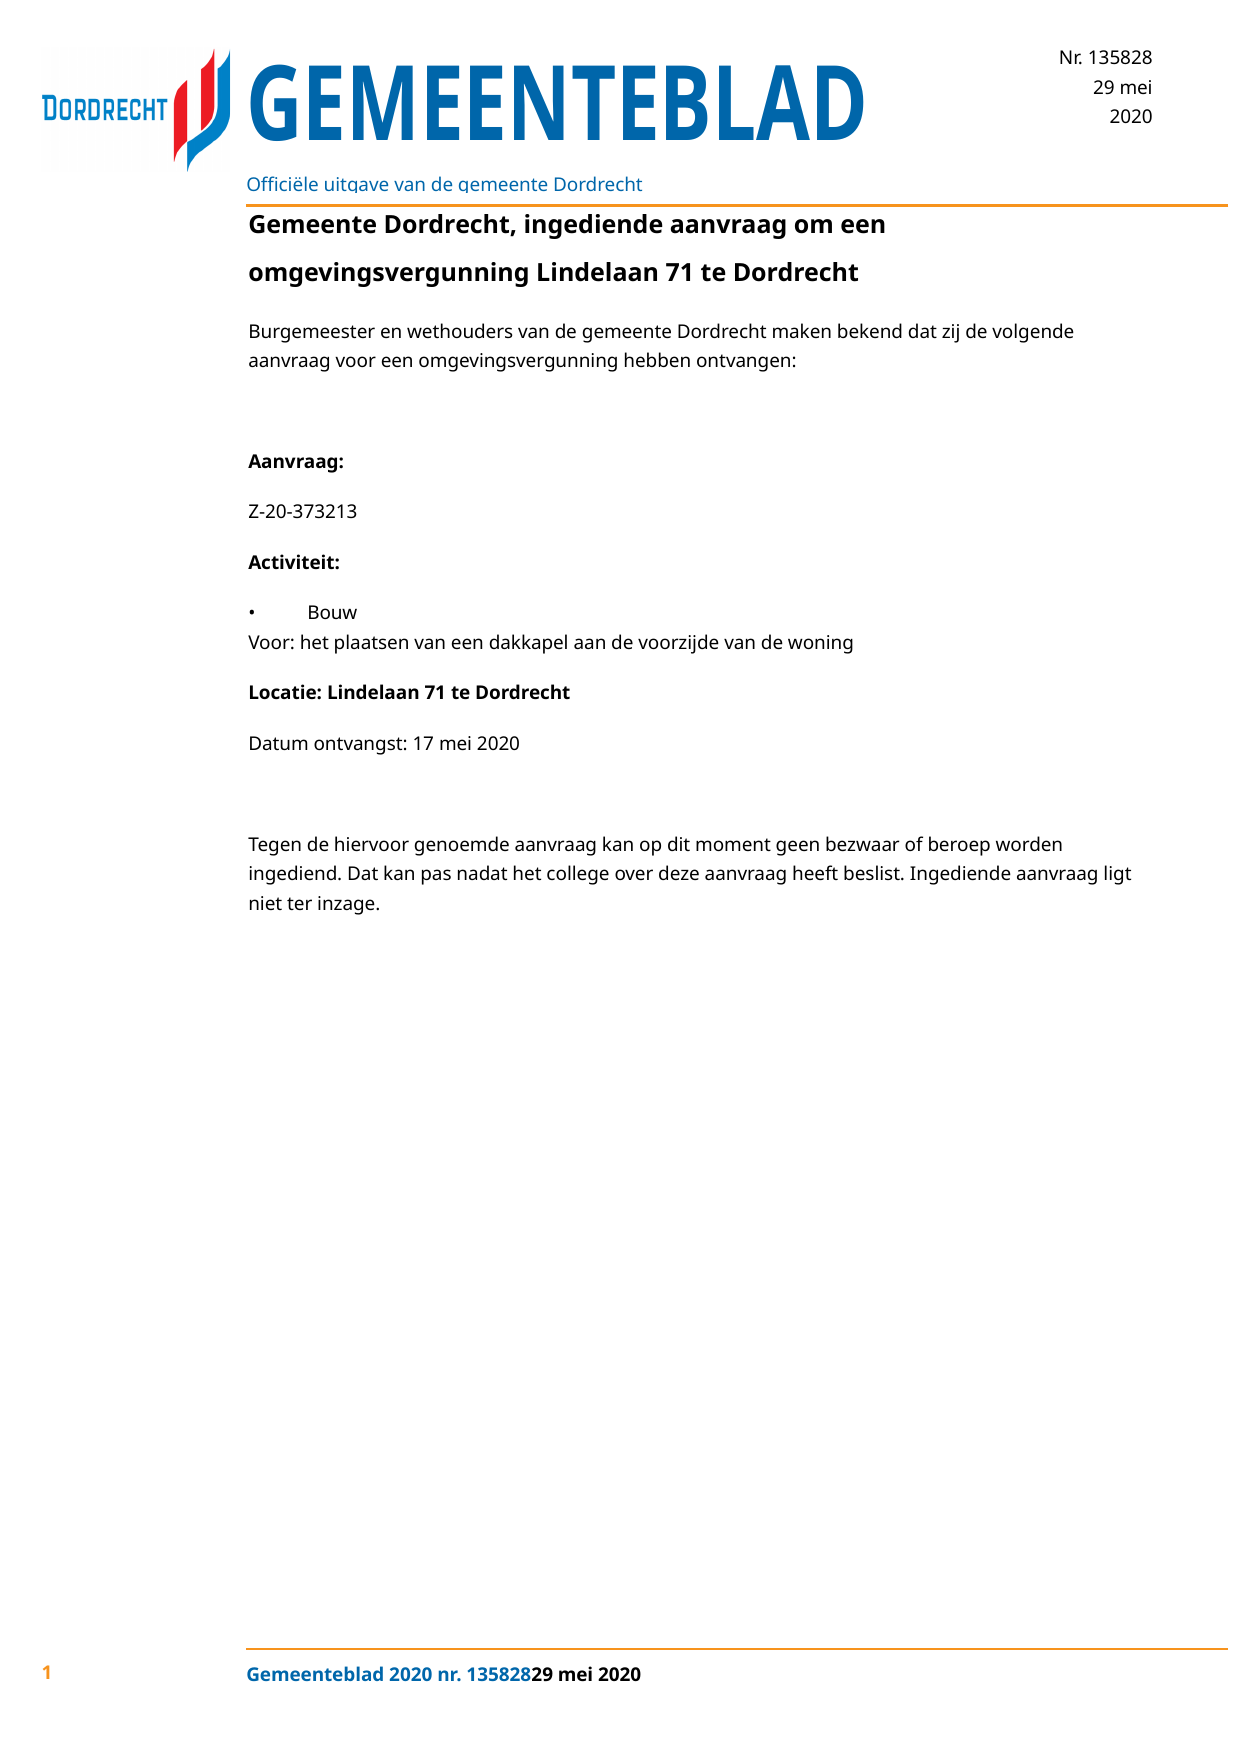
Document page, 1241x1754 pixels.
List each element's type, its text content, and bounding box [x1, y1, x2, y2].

text Z-20-373213 [248, 499, 1152, 524]
text Tegen de hiervoor genoemde aanvraag kan op dit moment geen bezwaar of beroep worden ingediend. Dat kan pas nadat het college over deze aanvraag heeft beslist. Ingediende aanvraag ligt niet ter inzage. [248, 831, 1152, 916]
text Datum ontvangst: 17 mei 2020 [248, 730, 1152, 756]
text Locatie: Lindelaan 71 te Dordrecht [248, 679, 1152, 705]
picture [41, 47, 231, 172]
text Gemeente Dordrecht, ingediende aanvraag om een omgevingsvergunning Lindelaan 71 te Dordrecht [248, 207, 1152, 288]
text Aanvraag: [248, 448, 1152, 474]
text Activiteit: [248, 549, 1152, 575]
text Burgemeester en wethouders van de gemeente Dordrecht maken bekend dat zij de volgende aanvraag voor een omgevingsvergunning hebben ontvangen: [248, 318, 1152, 373]
list Bouw [248, 599, 1152, 625]
text Voor: het plaatsen van een dakkapel aan de voorzijde van de woning [248, 629, 1152, 655]
